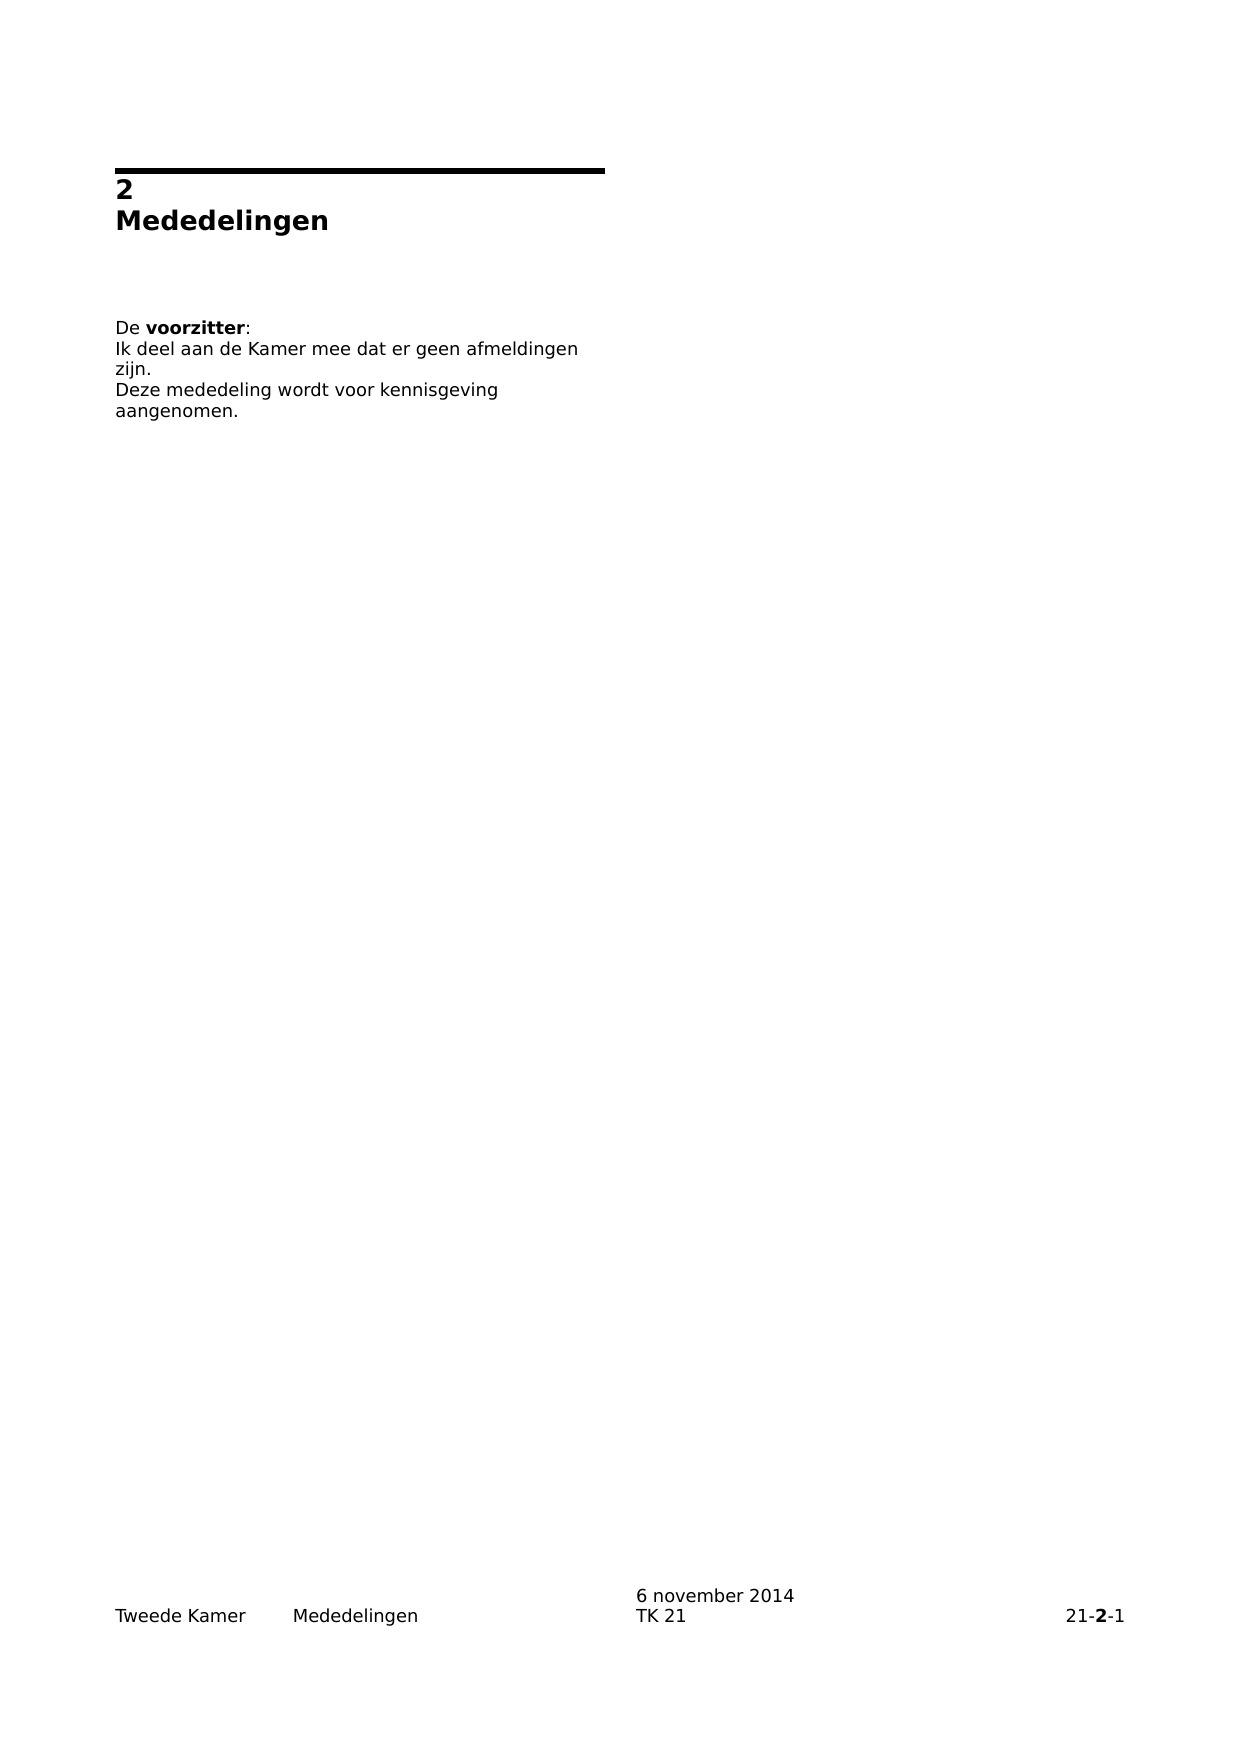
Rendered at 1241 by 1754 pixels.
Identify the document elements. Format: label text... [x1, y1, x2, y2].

text Deze mededeling wordt voor kennisgeving aangenomen. [115, 380, 605, 422]
text Ik deel aan de Kamer mee dat er geen afmeldingen zijn. [115, 338, 605, 380]
text De voorzitter: [115, 318, 605, 338]
title 2 Mededelingen [115, 174, 605, 237]
